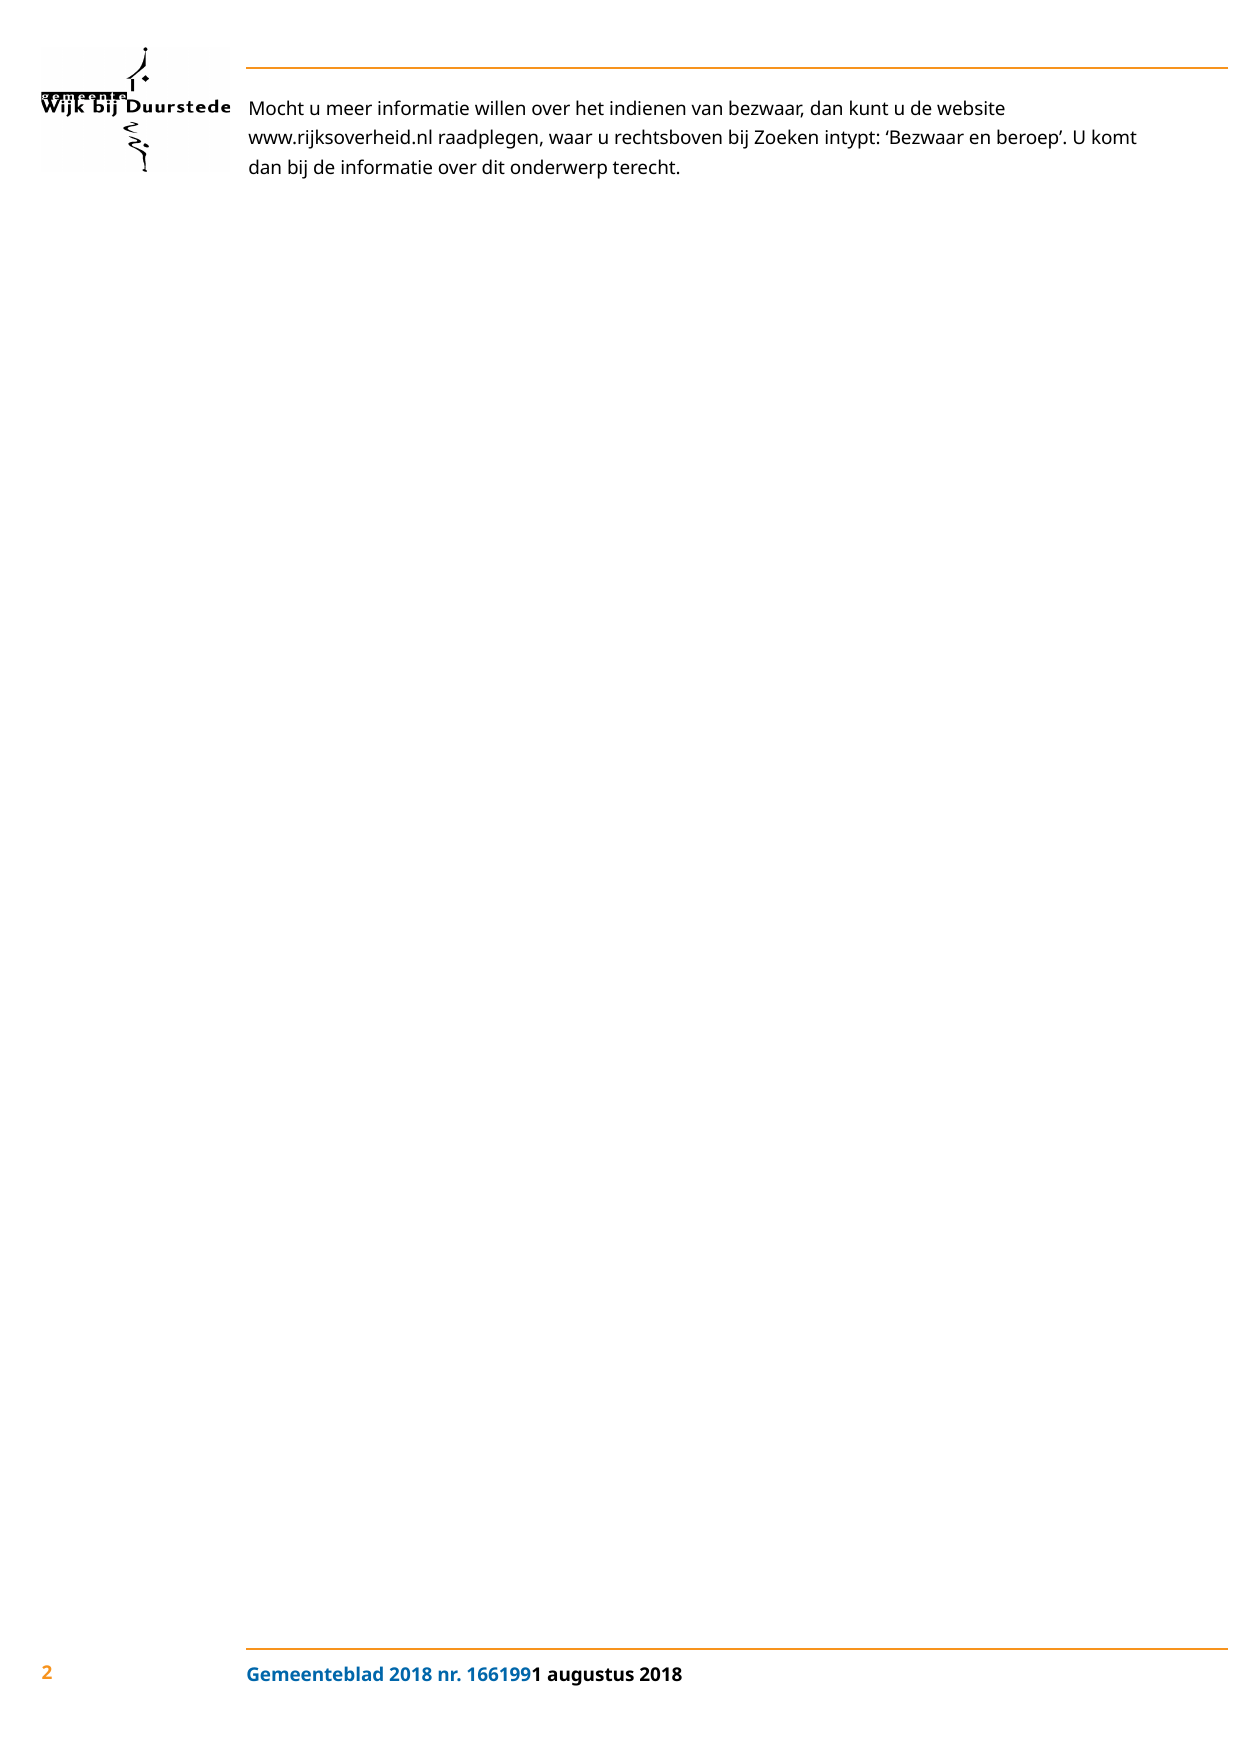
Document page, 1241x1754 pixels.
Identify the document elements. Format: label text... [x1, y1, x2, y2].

text Mocht u meer informatie willen over het indienen van bezwaar, dan kunt u de website www.rijksoverheid.nl raadplegen, waar u rechtsboven bij Zoeken intypt: ‘Bezwaar en beroep’. U komt dan bij de informatie over dit onderwerp terecht. [248, 95, 1152, 180]
picture [41, 47, 231, 172]
